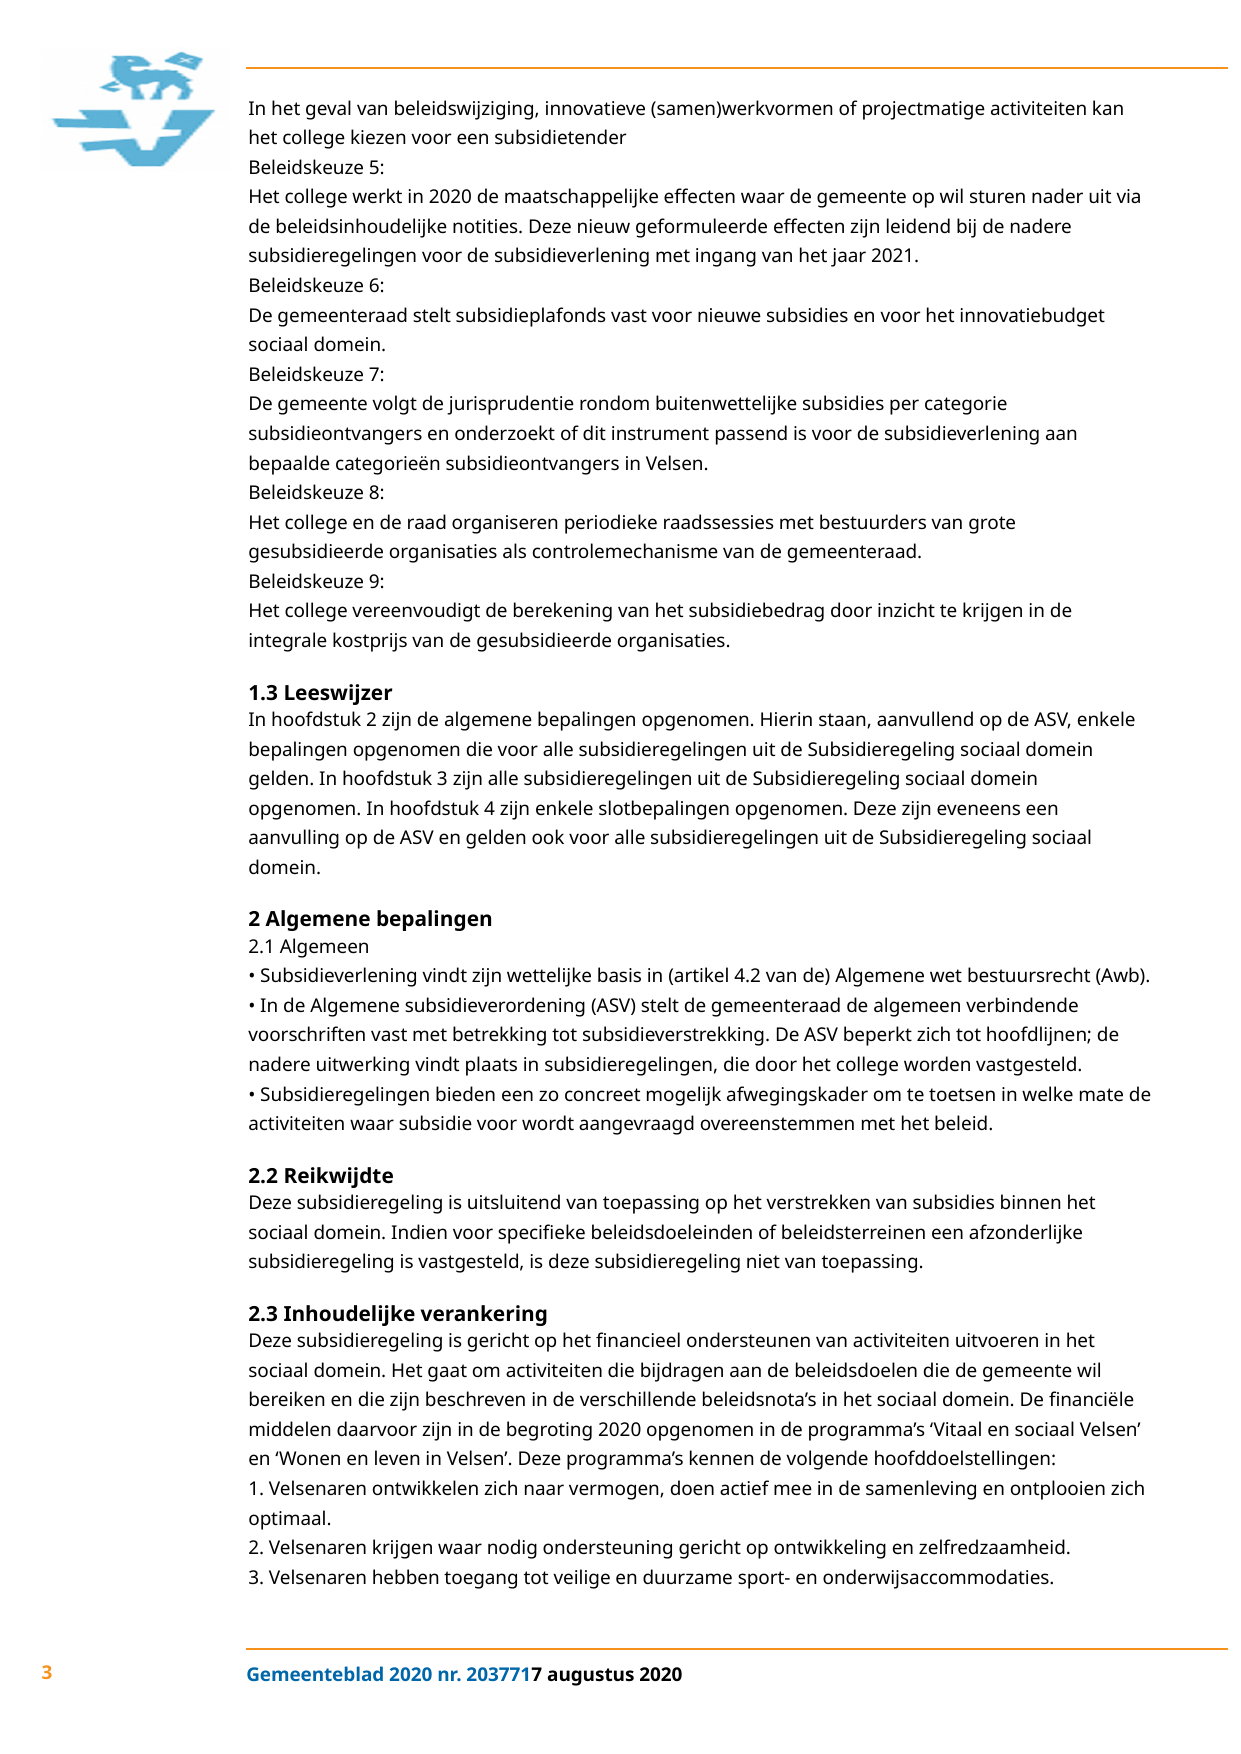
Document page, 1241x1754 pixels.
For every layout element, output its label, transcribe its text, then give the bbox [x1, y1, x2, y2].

text • Subsidieregelingen bieden een zo concreet mogelijk afwegingskader om te toetsen in welke mate de activiteiten waar subsidie voor wordt aangevraagd overeenstemmen met het beleid. [248, 1081, 1152, 1136]
text Beleidskeuze 9: [248, 568, 1152, 594]
text 2 Algemene bepalingen [248, 904, 1152, 933]
text De gemeente volgt de jurisprudentie rondom buitenwettelijke subsidies per categorie subsidieontvangers en onderzoekt of dit instrument passend is voor de subsidieverlening aan bepaalde categorieën subsidieontvangers in Velsen. [248, 391, 1152, 476]
text Deze subsidieregeling is uitsluitend van toepassing op het verstrekken van subsidies binnen het sociaal domein. Indien voor specifieke beleidsdoeleinden of beleidsterreinen een afzonderlijke subsidieregeling is vastgesteld, is deze subsidieregeling niet van toepassing. [248, 1189, 1152, 1274]
text 2.2 Reikwijdte [248, 1161, 1152, 1189]
text De gemeenteraad stelt subsidieplafonds vast voor nieuwe subsidies en voor het innovatiebudget sociaal domein. [248, 302, 1152, 357]
text 2.1 Algemeen [248, 933, 1152, 959]
text 2.3 Inhoudelijke verankering [248, 1299, 1152, 1327]
text Het college en de raad organiseren periodieke raadssessies met bestuurders van grote gesubsidieerde organisaties als controlemechanisme van de gemeenteraad. [248, 509, 1152, 564]
text Het college vereenvoudigt de berekening van het subsidiebedrag door inzicht te krijgen in de integrale kostprijs van de gesubsidieerde organisaties. [248, 598, 1152, 653]
text 2. Velsenaren krijgen waar nodig ondersteuning gericht op ontwikkeling en zelfredzaamheid. [248, 1534, 1152, 1560]
text Beleidskeuze 6: [248, 272, 1152, 298]
text • In de Algemene subsidieverordening (ASV) stelt de gemeenteraad de algemeen verbindende voorschriften vast met betrekking tot subsidieverstrekking. De ASV beperkt zich tot hoofdlijnen; de nadere uitwerking vindt plaats in subsidieregelingen, die door het college worden vastgesteld. [248, 992, 1152, 1077]
text Deze subsidieregeling is gericht op het financieel ondersteunen van activiteiten uitvoeren in het sociaal domein. Het gaat om activiteiten die bijdragen aan de beleidsdoelen die de gemeente wil bereiken en die zijn beschreven in de verschillende beleidsnota’s in het sociaal domein. De financiële middelen daarvoor zijn in de begroting 2020 opgenomen in de programma’s ‘Vitaal en sociaal Velsen’ en ‘Wonen en leven in Velsen’. Deze programma’s kennen de volgende hoofddoelstellingen: [248, 1327, 1152, 1471]
text 3. Velsenaren hebben toegang tot veilige en duurzame sport- en onderwijsaccommodaties. [248, 1564, 1152, 1590]
text In het geval van beleidswijziging, innovatieve (samen)werkvormen of projectmatige activiteiten kan het college kiezen voor een subsidietender [248, 95, 1152, 150]
text Beleidskeuze 5: [248, 154, 1152, 180]
text Het college werkt in 2020 de maatschappelijke effecten waar de gemeente op wil sturen nader uit via de beleidsinhoudelijke notities. Deze nieuw geformuleerde effecten zijn leidend bij de nadere subsidieregelingen voor de subsidieverlening met ingang van het jaar 2021. [248, 183, 1152, 268]
text Beleidskeuze 8: [248, 479, 1152, 505]
text 1.3 Leeswijzer [248, 678, 1152, 706]
text 1. Velsenaren ontwikkelen zich naar vermogen, doen actief mee in de samenleving en ontplooien zich optimaal. [248, 1475, 1152, 1531]
text In hoofdstuk 2 zijn de algemene bepalingen opgenomen. Hierin staan, aanvullend op de ASV, enkele bepalingen opgenomen die voor alle subsidieregelingen uit de Subsidieregeling sociaal domein gelden. In hoofdstuk 3 zijn alle subsidieregelingen uit de Subsidieregeling sociaal domein opgenomen. In hoofdstuk 4 zijn enkele slotbepalingen opgenomen. Deze zijn eveneens een aanvulling op de ASV en gelden ook voor alle subsidieregelingen uit de Subsidieregeling sociaal domein. [248, 706, 1152, 880]
text Beleidskeuze 7: [248, 361, 1152, 387]
text • Subsidieverlening vindt zijn wettelijke basis in (artikel 4.2 van de) Algemene wet bestuursrecht (Awb). [248, 962, 1152, 988]
picture [41, 47, 231, 172]
